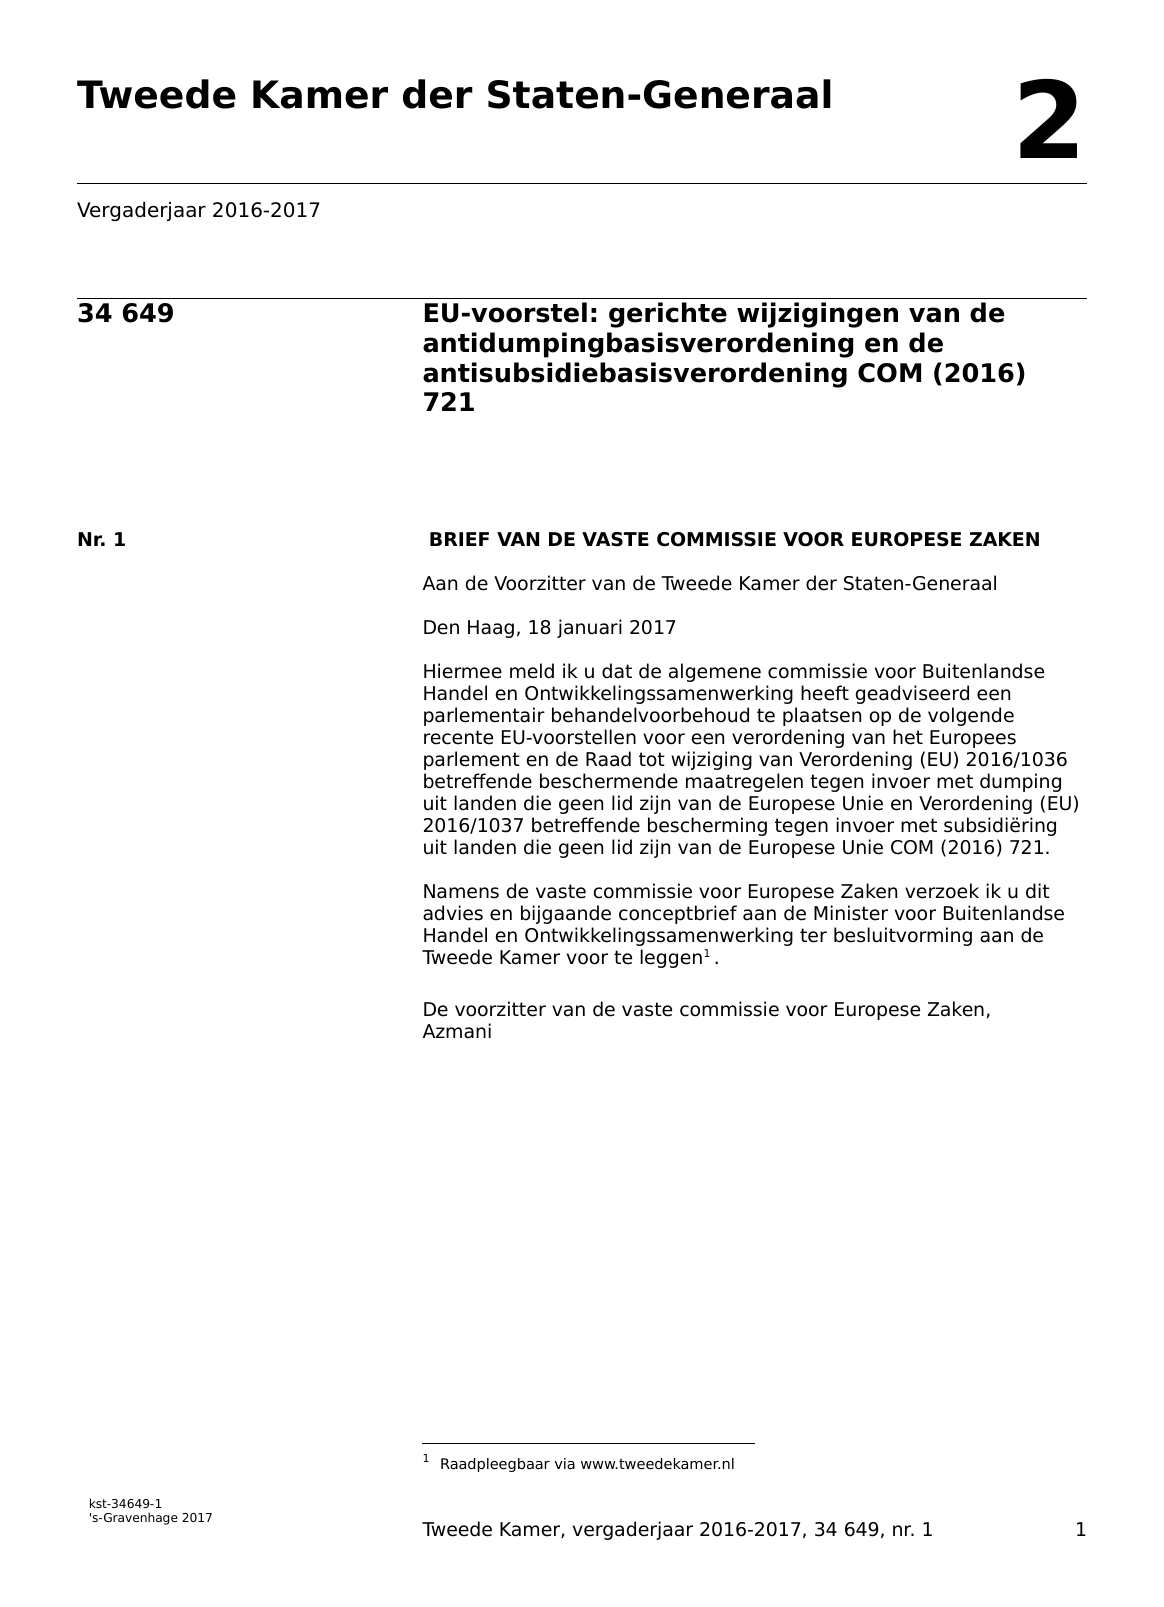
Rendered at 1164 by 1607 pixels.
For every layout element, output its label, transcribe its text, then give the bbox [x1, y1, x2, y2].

text Namens de vaste commissie voor Europese Zaken verzoek ik u dit advies en bijgaande conceptbrief aan de Minister voor Buitenlandse Handel en Ontwikkelingssamenwerking ter besluitvorming aan de Tweede Kamer voor te leggen. [422, 881, 1087, 969]
subtitle Nr. 1 BRIEF VAN DE VASTE COMMISSIE VOOR EUROPESE ZAKEN [77, 529, 1087, 551]
table_header Tweede Kamer der Staten-Generaal [77, 59, 886, 183]
text kst-34649-1 [88, 1497, 323, 1511]
text De voorzitter van de vaste commissie voor Europese Zaken, Azmani [422, 999, 1087, 1043]
subtitle 34 649 EU-voorstel: gerichte wijzigingen van de antidumpingbasisverordening en de antisubsidiebasisverordening COM (2016) 721 [77, 299, 1087, 418]
table_header 2 [886, 59, 1087, 183]
text Den Haag, 18 januari 2017 [422, 617, 1087, 639]
text Raadpleegbaar via www.tweedekamer.nl [422, 1452, 1087, 1474]
text 's-Gravenhage 2017 [88, 1511, 323, 1525]
text Hiermee meld ik u dat de algemene commissie voor Buitenlandse Handel en Ontwikkelingssamenwerking heeft geadviseerd een parlementair behandelvoorbehoud te plaatsen op de volgende recente EU-voorstellen voor een verordening van het Europees parlement en de Raad tot wijziging van Verordening (EU) 2016/1036 betreffende beschermende maatregelen tegen invoer met dumping uit landen die geen lid zijn van de Europese Unie en Verordening (EU) 2016/1037 betreffende bescherming tegen invoer met subsidiëring uit landen die geen lid zijn van de Europese Unie COM (2016) 721. [422, 661, 1087, 859]
text Aan de Voorzitter van de Tweede Kamer der Staten-Generaal [422, 573, 1087, 595]
table_cell Vergaderjaar 2016-2017 [77, 184, 1087, 298]
